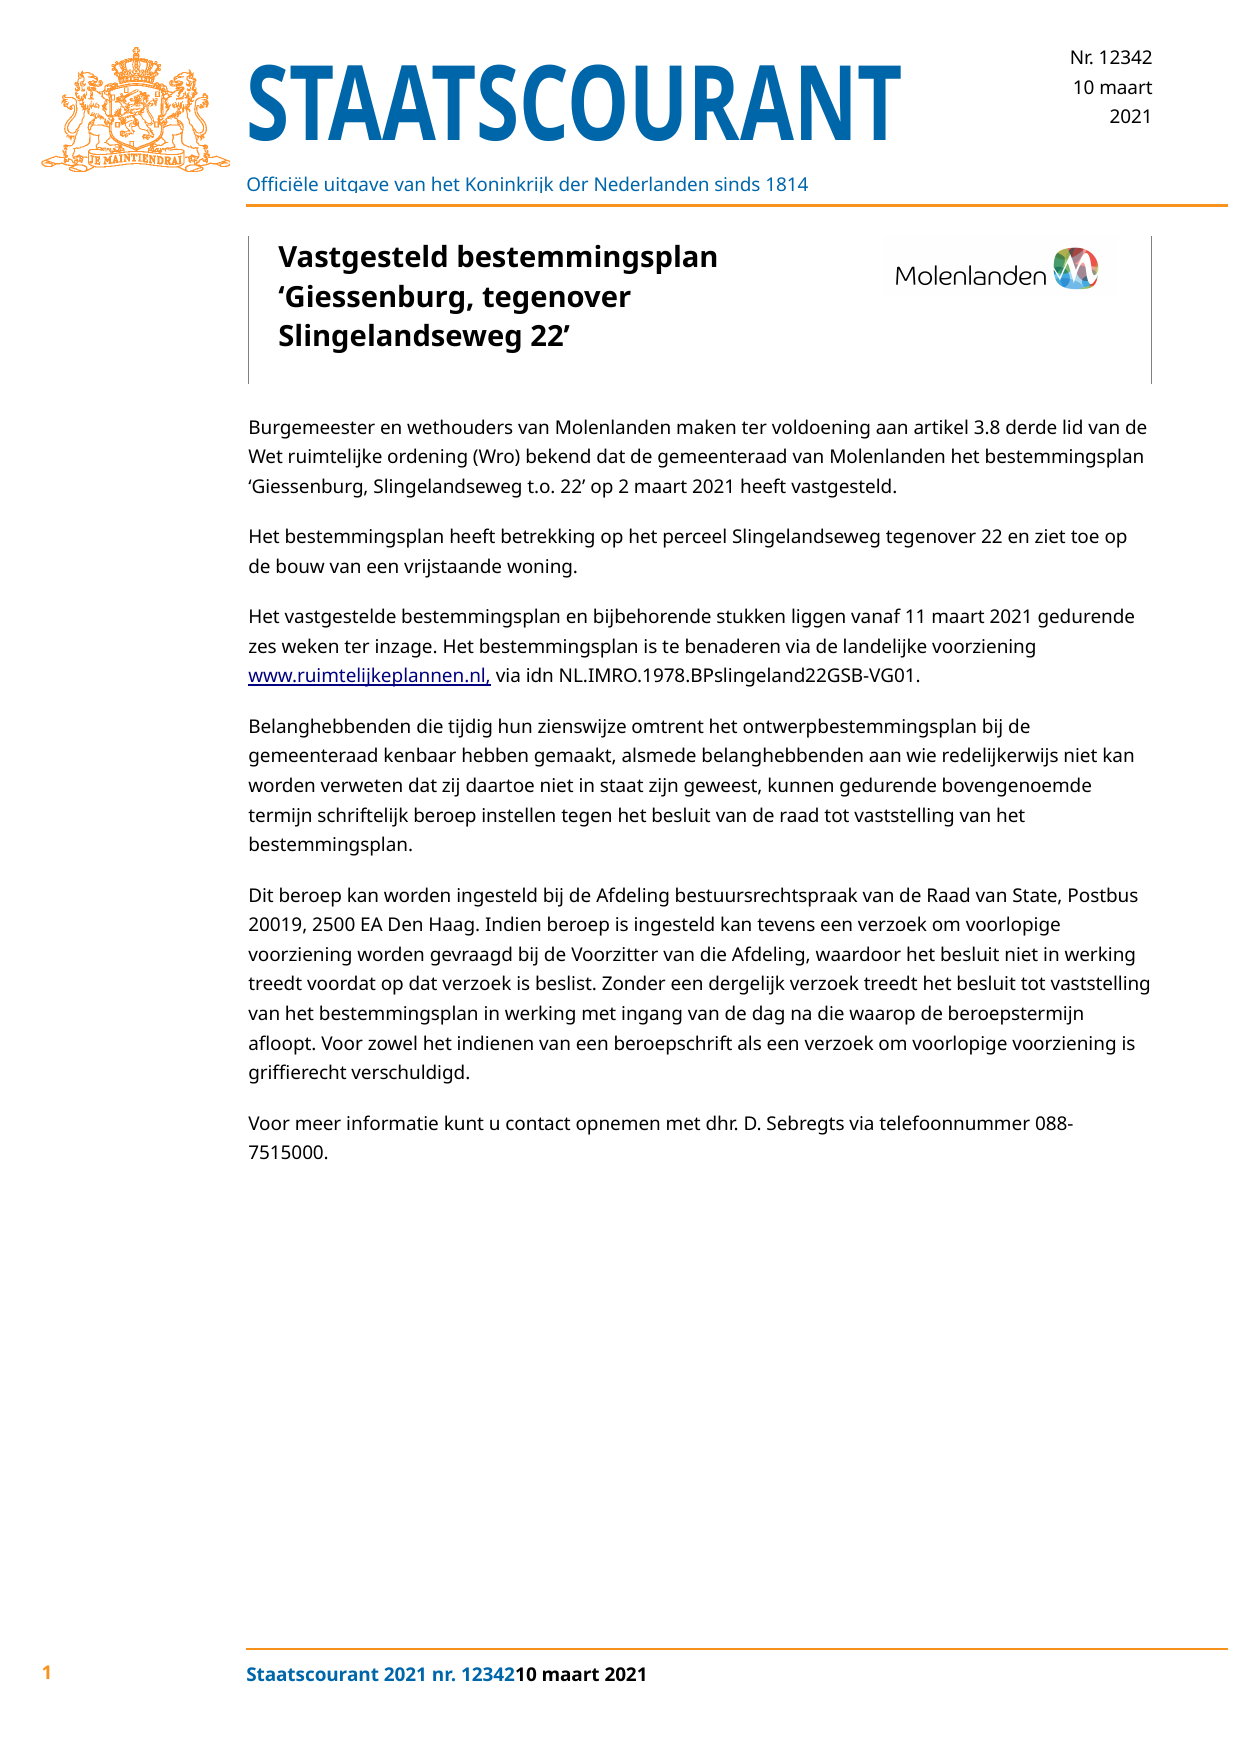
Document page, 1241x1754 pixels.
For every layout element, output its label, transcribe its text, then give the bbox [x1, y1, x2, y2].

table_header [850, 236, 1151, 384]
picture [41, 47, 231, 172]
text Belanghebbenden die tijdig hun zienswijze omtrent het ontwerpbestemmingsplan bij de gemeenteraad kenbaar hebben gemaakt, alsmede belanghebbenden aan wie redelijkerwijs niet kan worden verweten dat zij daartoe niet in staat zijn geweest, kunnen gedurende bovengenoemde termijn schriftelijk beroep instellen tegen het besluit van de raad tot vaststelling van het bestemmingsplan. [248, 713, 1152, 857]
text Dit beroep kan worden ingesteld bij de Afdeling bestuursrechtspraak van de Raad van State, Postbus 20019, 2500 EA Den Haag. Indien beroep is ingesteld kan tevens een verzoek om voorlopige voorziening worden gevraagd bij de Voorzitter van die Afdeling, waardoor het besluit niet in werking treedt voordat op dat verzoek is beslist. Zonder een dergelijk verzoek treedt het besluit tot vaststelling van het bestemmingsplan in werking met ingang van de dag na die waarop de beroepstermijn afloopt. Voor zowel het indienen van een beroepschrift als een verzoek om voorlopige voorziening is griffierecht verschuldigd. [248, 882, 1152, 1085]
picture [882, 236, 1119, 296]
text Voor meer informatie kunt u contact opnemen met dhr. D. Sebregts via telefoonnummer 088-7515000. [248, 1110, 1152, 1165]
text Het bestemmingsplan heeft betrekking op het perceel Slingelandseweg tegenover 22 en ziet toe op de bouw van een vrijstaande woning. [248, 523, 1152, 579]
table_header Vastgesteld bestemmingsplan ‘Giessenburg, tegenover Slingelandseweg 22’ [249, 236, 850, 384]
text Burgemeester en wethouders van Molenlanden maken ter voldoening aan artikel 3.8 derde lid van de Wet ruimtelijke ordening (Wro) bekend dat de gemeenteraad van Molenlanden het bestemmingsplan ‘Giessenburg, Slingelandseweg t.o. 22’ op 2 maart 2021 heeft vastgesteld. [248, 414, 1152, 499]
text Het vastgestelde bestemmingsplan en bijbehorende stukken liggen vanaf 11 maart 2021 gedurende zes weken ter inzage. Het bestemmingsplan is te benaderen via de landelijke voorziening www.ruimtelijkeplannen.nl, via idn NL.IMRO.1978.BPslingeland22GSB-VG01. [248, 603, 1152, 688]
